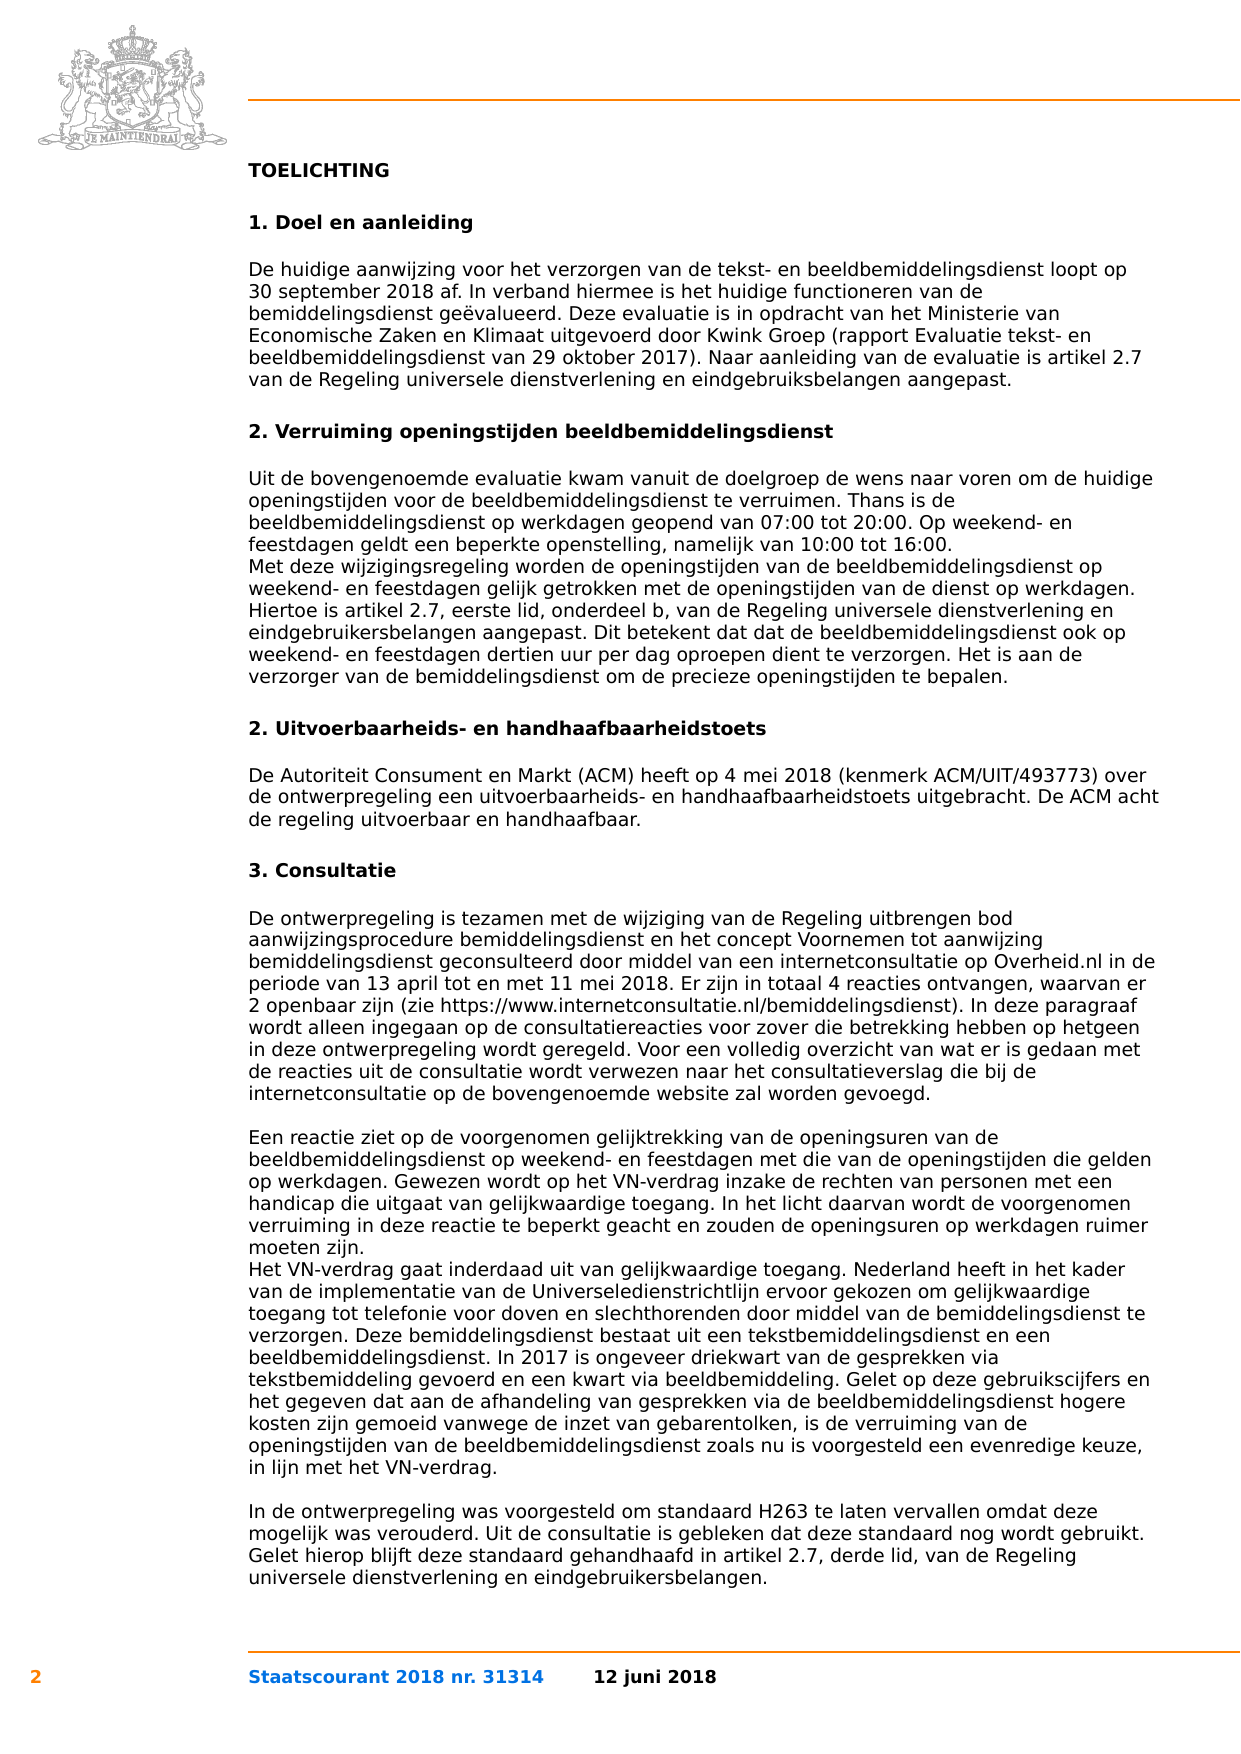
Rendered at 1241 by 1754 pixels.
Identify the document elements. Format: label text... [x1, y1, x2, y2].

subtitle 2. Verruiming openingstijden beeldbemiddelingsdienst [248, 421, 1163, 443]
subtitle 2. Uitvoerbaarheids- en handhaafbaarheidstoets [248, 717, 1163, 739]
text Het VN-verdrag gaat inderdaad uit van gelijkwaardige toegang. Nederland heeft in het kader van de implementatie van de Universeledienstrichtlijn ervoor gekozen om gelijkwaardige toegang tot telefonie voor doven en slechthorenden door middel van de bemiddelingsdienst te verzorgen. Deze bemiddelingsdienst bestaat uit een tekstbemiddelingsdienst en een beeldbemiddelingsdienst. In 2017 is ongeveer driekwart van de gesprekken via tekstbemiddeling gevoerd en een kwart via beeldbemiddeling. Gelet op deze gebruikscijfers en het gegeven dat aan de afhandeling van gesprekken via de beeldbemiddelingsdienst hogere kosten zijn gemoeid vanwege de inzet van gebarentolken, is de verruiming van de openingstijden van de beeldbemiddelingsdienst zoals nu is voorgesteld een evenredige keuze, in lijn met het VN-verdrag. [248, 1259, 1163, 1479]
text De Autoriteit Consument en Markt (ACM) heeft op 4 mei 2018 (kenmerk ACM/UIT/493773) over de ontwerpregeling een uitvoerbaarheids- en handhaafbaarheidstoets uitgebracht. De ACM acht de regeling uitvoerbaar en handhaafbaar. [248, 764, 1163, 830]
picture [38, 25, 227, 150]
text De huidige aanwijzing voor het verzorgen van de tekst- en beeldbemiddelingsdienst loopt op 30 september 2018 af. In verband hiermee is het huidige functioneren van de bemiddelingsdienst geëvalueerd. Deze evaluatie is in opdracht van het Ministerie van Economische Zaken en Klimaat uitgevoerd door Kwink Groep (rapport Evaluatie tekst- en beeldbemiddelingsdienst van 29 oktober 2017). Naar aanleiding van de evaluatie is artikel 2.7 van de Regeling universele dienstverlening en eindgebruiksbelangen aangepast. [248, 259, 1163, 391]
text De ontwerpregeling is tezamen met de wijziging van de Regeling uitbrengen bod aanwijzingsprocedure bemiddelingsdienst en het concept Voornemen tot aanwijzing bemiddelingsdienst geconsulteerd door middel van een internetconsultatie op Overheid.nl in de periode van 13 april tot en met 11 mei 2018. Er zijn in totaal 4 reacties ontvangen, waarvan er 2 openbaar zijn (zie https://www.internetconsultatie.nl/bemiddelingsdienst). In deze paragraaf wordt alleen ingegaan op de consultatiereacties voor zover die betrekking hebben op hetgeen in deze ontwerpregeling wordt geregeld. Voor een volledig overzicht van wat er is gedaan met de reacties uit de consultatie wordt verwezen naar het consultatieverslag die bij de internetconsultatie op de bovengenoemde website zal worden gevoegd. [248, 907, 1163, 1105]
subtitle TOELICHTING [248, 160, 1163, 182]
subtitle 1. Doel en aanleiding [248, 212, 1163, 234]
text In de ontwerpregeling was voorgesteld om standaard H263 te laten vervallen omdat deze mogelijk was verouderd. Uit de consultatie is gebleken dat deze standaard nog wordt gebruikt. Gelet hierop blijft deze standaard gehandhaafd in artikel 2.7, derde lid, van de Regeling universele dienstverlening en eindgebruikersbelangen. [248, 1501, 1163, 1588]
text Een reactie ziet op de voorgenomen gelijktrekking van de openingsuren van de beeldbemiddelingsdienst op weekend- en feestdagen met die van de openingstijden die gelden op werkdagen. Gewezen wordt op het VN-verdrag inzake de rechten van personen met een handicap die uitgaat van gelijkwaardige toegang. In het licht daarvan wordt de voorgenomen verruiming in deze reactie te beperkt geacht en zouden de openingsuren op werkdagen ruimer moeten zijn. [248, 1127, 1163, 1259]
subtitle 3. Consultatie [248, 860, 1163, 882]
text Met deze wijzigingsregeling worden de openingstijden van de beeldbemiddelingsdienst op weekend- en feestdagen gelijk getrokken met de openingstijden van de dienst op werkdagen. Hiertoe is artikel 2.7, eerste lid, onderdeel b, van de Regeling universele dienstverlening en eindgebruikersbelangen aangepast. Dit betekent dat dat de beeldbemiddelingsdienst ook op weekend- en feestdagen dertien uur per dag oproepen dient te verzorgen. Het is aan de verzorger van de bemiddelingsdienst om de precieze openingstijden te bepalen. [248, 556, 1163, 687]
text Uit de bovengenoemde evaluatie kwam vanuit de doelgroep de wens naar voren om de huidige openingstijden voor de beeldbemiddelingsdienst te verruimen. Thans is de beeldbemiddelingsdienst op werkdagen geopend van 07:00 tot 20:00. Op weekend- en feestdagen geldt een beperkte openstelling, namelijk van 10:00 tot 16:00. [248, 468, 1163, 556]
